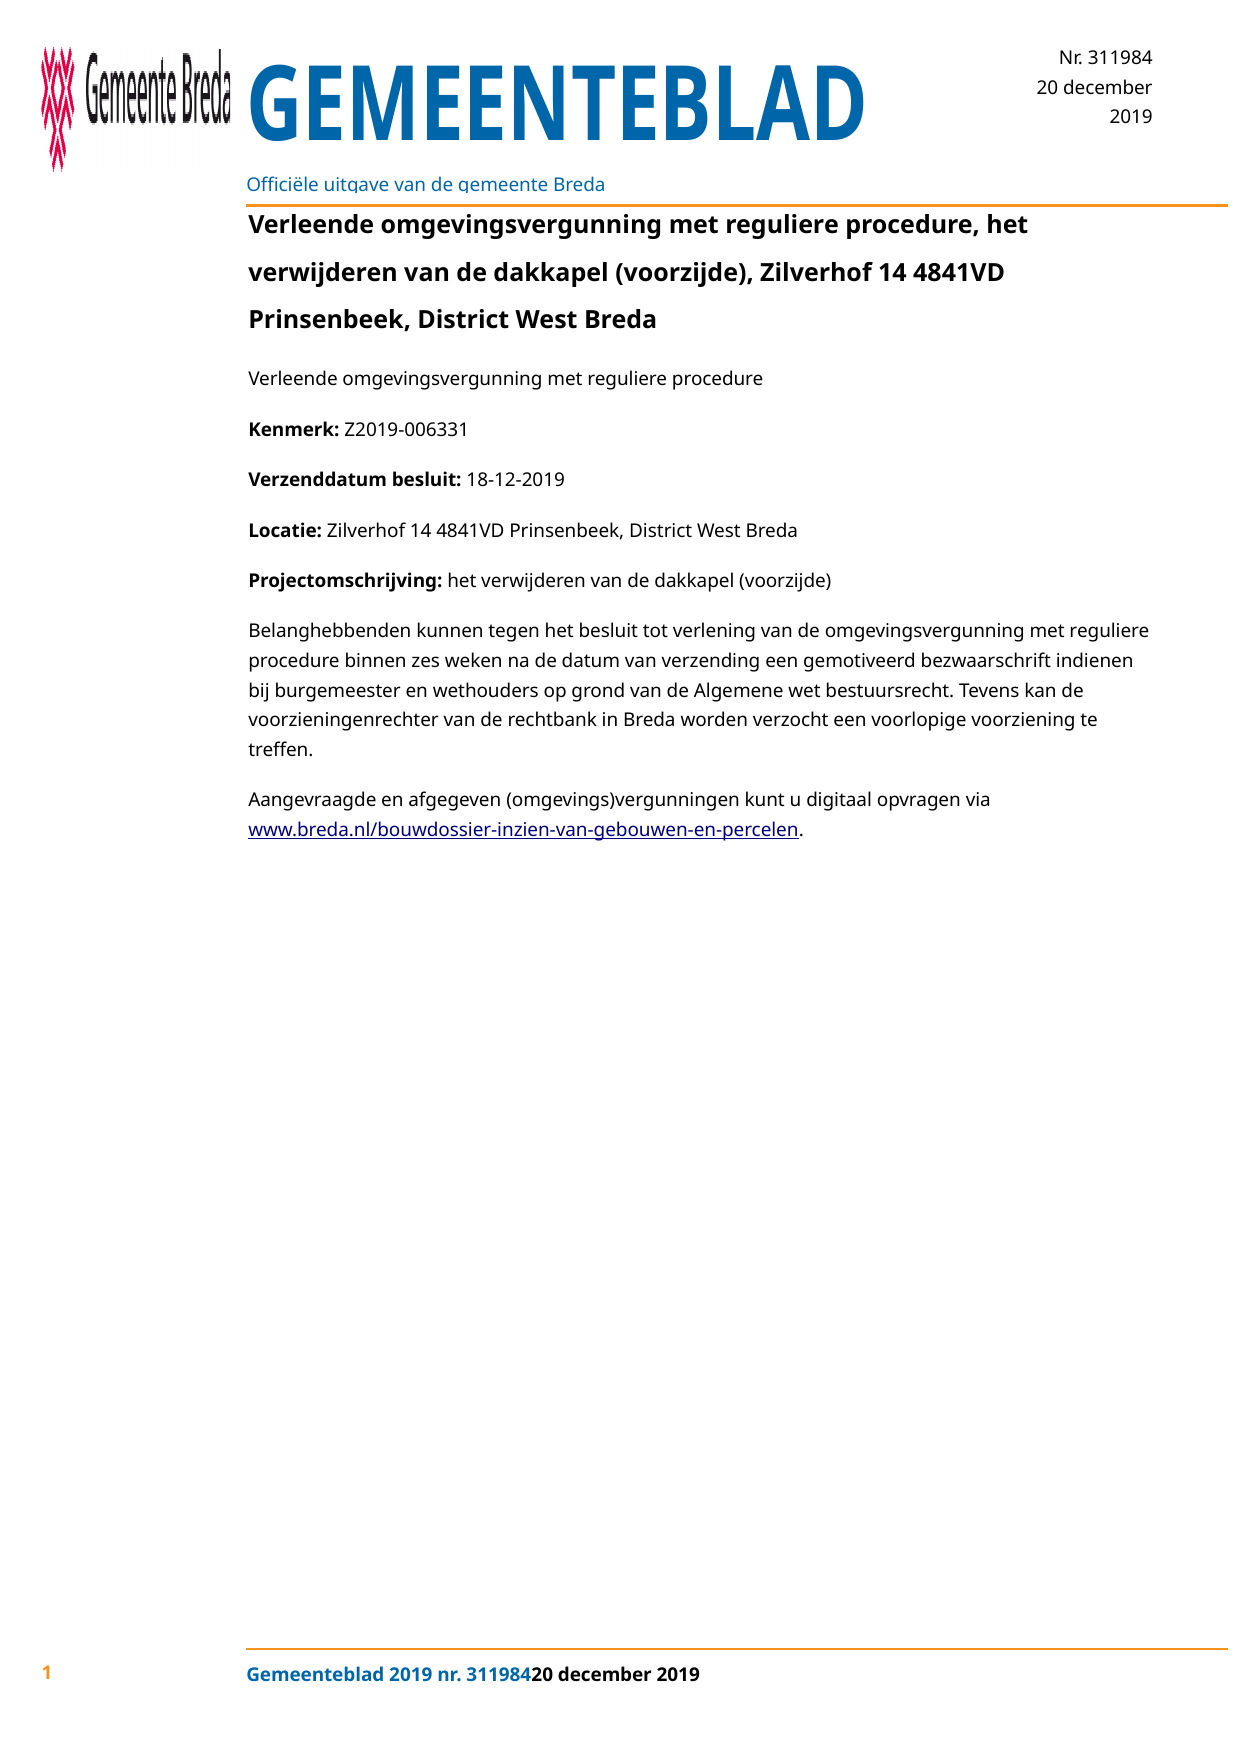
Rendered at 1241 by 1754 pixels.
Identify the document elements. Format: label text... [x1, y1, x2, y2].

text Verleende omgevingsvergunning met reguliere procedure, het verwijderen van de dakkapel (voorzijde), Zilverhof 14 4841VD Prinsenbeek, District West Breda [248, 207, 1152, 336]
text Kenmerk: Z2019-006331 [248, 416, 1152, 442]
text Aangevraagde en afgegeven (omgevings)vergunningen kunt u digitaal opvragen via www.breda.nl/bouwdossier-inzien-van-gebouwen-en-percelen. [248, 786, 1152, 842]
text Verleende omgevingsvergunning met reguliere procedure [248, 366, 1152, 391]
text Locatie: Zilverhof 14 4841VD Prinsenbeek, District West Breda [248, 517, 1152, 542]
text Verzenddatum besluit: 18-12-2019 [248, 466, 1152, 492]
text Projectomschrijving: het verwijderen van de dakkapel (voorzijde) [248, 567, 1152, 593]
picture [41, 47, 231, 172]
text Belanghebbenden kunnen tegen het besluit tot verlening van de omgevingsvergunning met reguliere procedure binnen zes weken na de datum van verzending een gemotiveerd bezwaarschrift indienen bij burgemeester en wethouders op grond van de Algemene wet bestuursrecht. Tevens kan de voorzieningenrechter van de rechtbank in Breda worden verzocht een voorlopige voorziening te treffen. [248, 618, 1152, 762]
